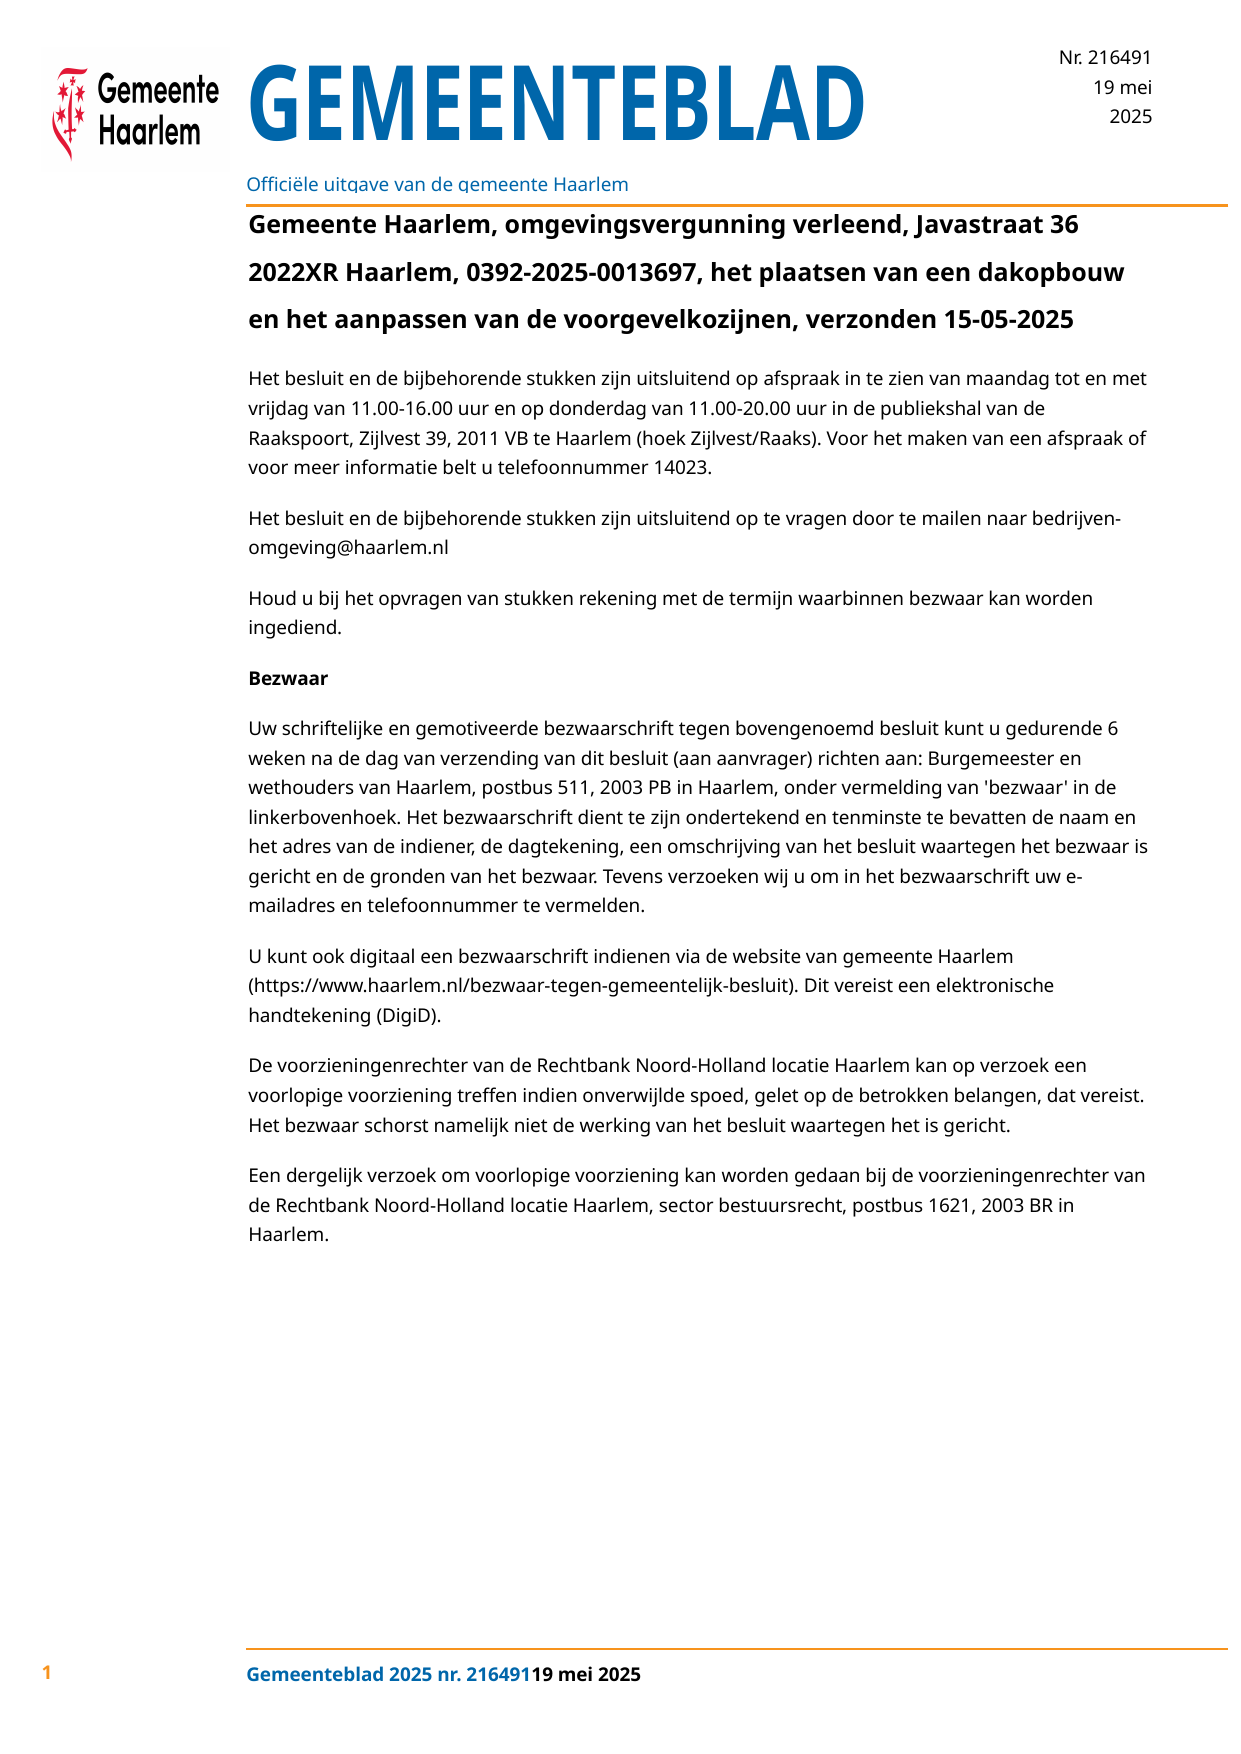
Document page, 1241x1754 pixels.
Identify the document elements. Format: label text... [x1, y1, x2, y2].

text Bezwaar [248, 665, 1152, 690]
text U kunt ook digitaal een bezwaarschrift indienen via de website van gemeente Haarlem (https://www.haarlem.nl/bezwaar-tegen-gemeentelijk-besluit). Dit vereist een elektronische handtekening (DigiD). [248, 943, 1152, 1028]
text Uw schriftelijke en gemotiveerde bezwaarschrift tegen bovengenoemd besluit kunt u gedurende 6 weken na de dag van verzending van dit besluit (aan aanvrager) richten aan: Burgemeester en wethouders van Haarlem, postbus 511, 2003 PB in Haarlem, onder vermelding van 'bezwaar' in de linkerbovenhoek. Het bezwaarschrift dient te zijn ondertekend en tenminste te bevatten de naam en het adres van de indiener, de dagtekening, een omschrijving van het besluit waartegen het bezwaar is gericht en de gronden van het bezwaar. Tevens verzoeken wij u om in het bezwaarschrift uw e-mailadres en telefoonnummer te vermelden. [248, 715, 1152, 918]
text Een dergelijk verzoek om voorlopige voorziening kan worden gedaan bij de voorzieningenrechter van de Rechtbank Noord-Holland locatie Haarlem, sector bestuursrecht, postbus 1621, 2003 BR in Haarlem. [248, 1162, 1152, 1247]
text Het besluit en de bijbehorende stukken zijn uitsluitend op te vragen door te mailen naar bedrijven-omgeving@haarlem.nl [248, 505, 1152, 560]
picture [41, 47, 231, 172]
text Houd u bij het opvragen van stukken rekening met de termijn waarbinnen bezwaar kan worden ingediend. [248, 585, 1152, 640]
text Het besluit en de bijbehorende stukken zijn uitsluitend op afspraak in te zien van maandag tot en met vrijdag van 11.00-16.00 uur en op donderdag van 11.00-20.00 uur in de publiekshal van de Raakspoort, Zijlvest 39, 2011 VB te Haarlem (hoek Zijlvest/Raaks). Voor het maken van een afspraak of voor meer informatie belt u telefoonnummer 14023. [248, 366, 1152, 480]
text De voorzieningenrechter van de Rechtbank Noord-Holland locatie Haarlem kan op verzoek een voorlopige voorziening treffen indien onverwijlde spoed, gelet op de betrokken belangen, dat vereist. Het bezwaar schorst namelijk niet de werking van het besluit waartegen het is gericht. [248, 1053, 1152, 1137]
text Gemeente Haarlem, omgevingsvergunning verleend, Javastraat 36 2022XR Haarlem, 0392-2025-0013697, het plaatsen van een dakopbouw en het aanpassen van de voorgevelkozijnen, verzonden 15-05-2025 [248, 207, 1152, 336]
